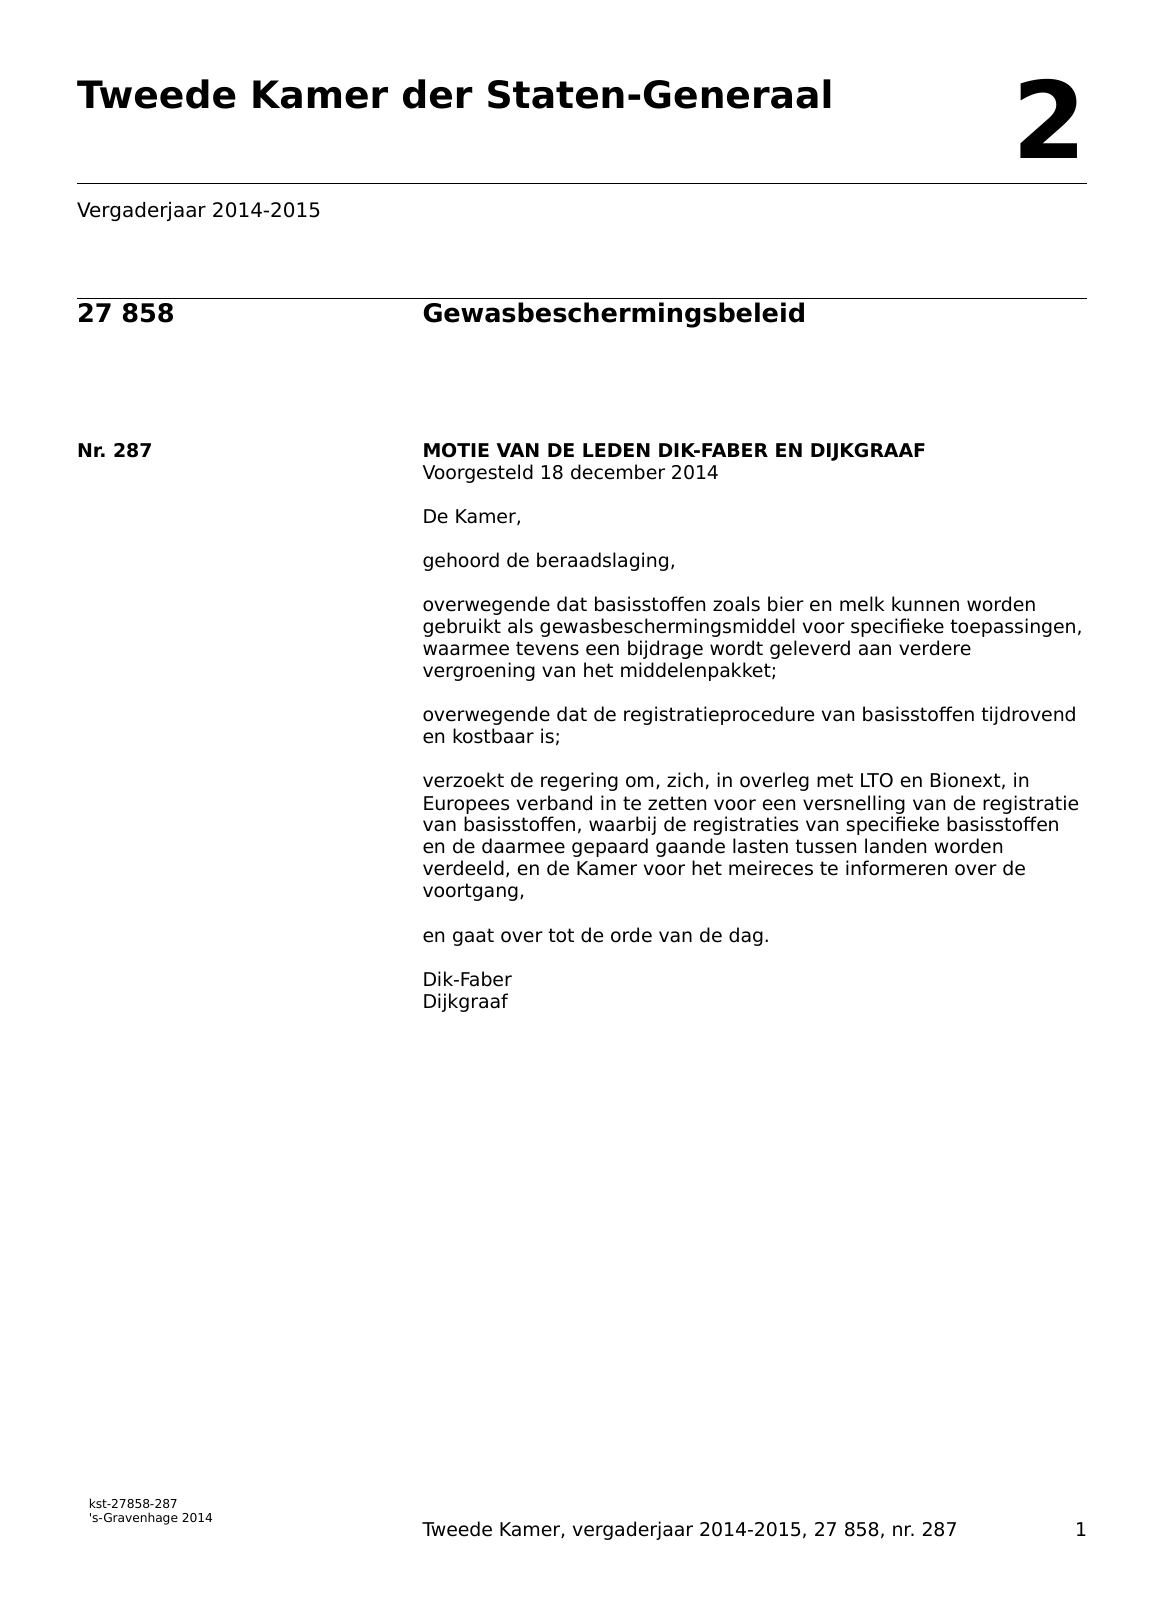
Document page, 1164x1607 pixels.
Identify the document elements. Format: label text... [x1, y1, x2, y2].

text kst-27858-287 [88, 1497, 323, 1511]
text gehoord de beraadslaging, [422, 550, 1087, 572]
table_cell Vergaderjaar 2014-2015 [77, 184, 1087, 298]
subtitle 27 858 Gewasbeschermingsbeleid [77, 299, 1087, 329]
table_header Tweede Kamer der Staten-Generaal [77, 59, 886, 183]
text Dik-Faber [422, 969, 1087, 991]
table_header 2 [886, 59, 1087, 183]
subtitle Nr. 287 MOTIE VAN DE LEDEN DIK-FABER EN DIJKGRAAF [77, 440, 1087, 462]
text Voorgesteld 18 december 2014 [422, 462, 1087, 484]
text overwegende dat de registratieprocedure van basisstoffen tijdrovend en kostbaar is; [422, 704, 1087, 748]
text overwegende dat basisstoffen zoals bier en melk kunnen worden gebruikt als gewasbeschermingsmiddel voor specifieke toepassingen, waarmee tevens een bijdrage wordt geleverd aan verdere vergroening van het middelenpakket; [422, 594, 1087, 682]
text verzoekt de regering om, zich, in overleg met LTO en Bionext, in Europees verband in te zetten voor een versnelling van de registratie van basisstoffen, waarbij de registraties van specifieke basisstoffen en de daarmee gepaard gaande lasten tussen landen worden verdeeld, en de Kamer voor het meireces te informeren over de voortgang, [422, 770, 1087, 902]
text 's-Gravenhage 2014 [88, 1511, 323, 1525]
text en gaat over tot de orde van de dag. [422, 924, 1087, 946]
text Dijkgraaf [422, 991, 1087, 1013]
text De Kamer, [422, 506, 1087, 528]
